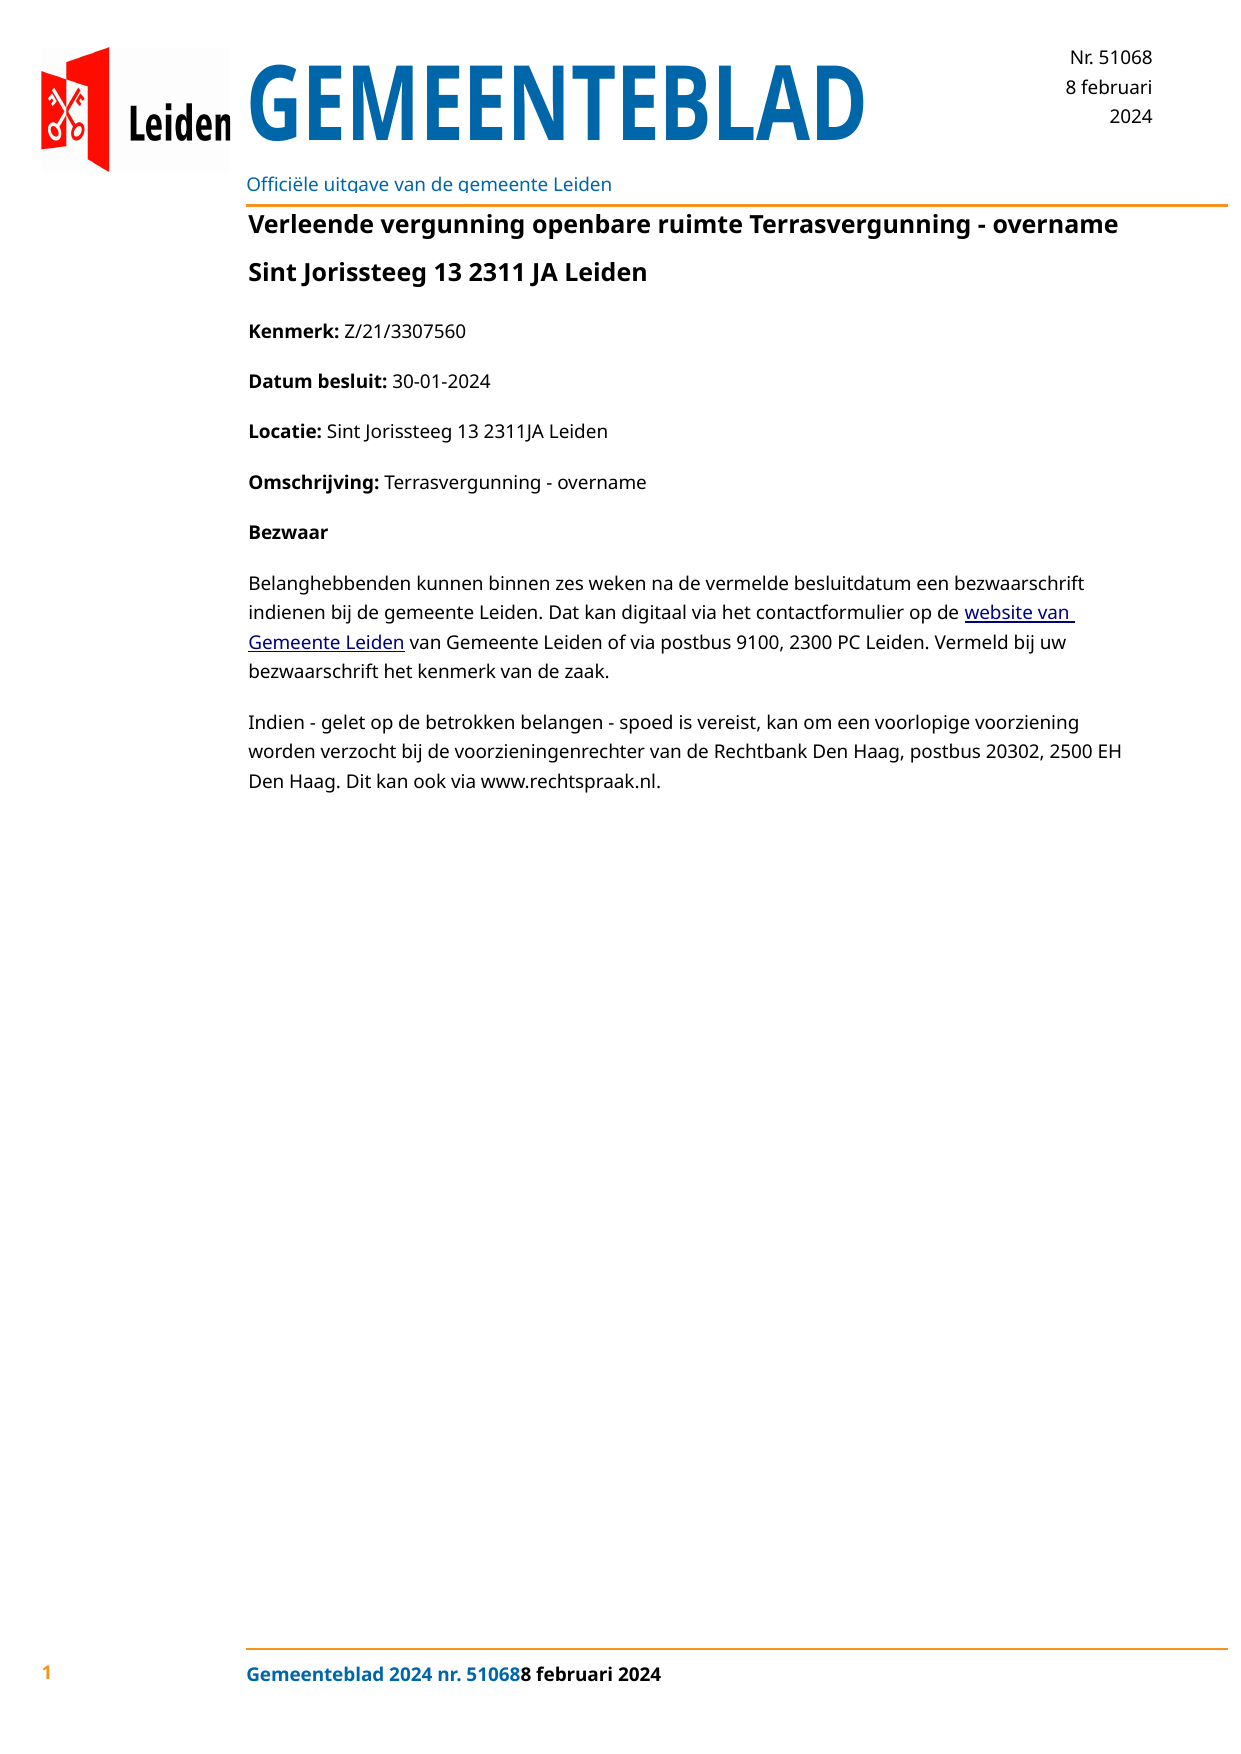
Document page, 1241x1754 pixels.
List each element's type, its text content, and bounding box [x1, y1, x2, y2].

text Bezwaar [248, 519, 1152, 545]
picture [41, 47, 231, 172]
text Datum besluit: 30-01-2024 [248, 368, 1152, 394]
text Kenmerk: Z/21/3307560 [248, 318, 1152, 344]
text Verleende vergunning openbare ruimte Terrasvergunning - overname Sint Jorissteeg 13 2311 JA Leiden [248, 207, 1152, 288]
text Locatie: Sint Jorissteeg 13 2311JA Leiden [248, 419, 1152, 444]
text Omschrijving: Terrasvergunning - overname [248, 469, 1152, 495]
text Indien - gelet op de betrokken belangen - spoed is vereist, kan om een voorlopige voorziening worden verzocht bij de voorzieningenrechter van de Rechtbank Den Haag, postbus 20302, 2500 EH Den Haag. Dit kan ook via www.rechtspraak.nl. [248, 709, 1152, 794]
text Belanghebbenden kunnen binnen zes weken na de vermelde besluitdatum een bezwaarschrift indienen bij de gemeente Leiden. Dat kan digitaal via het contactformulier op de website van Gemeente Leiden van Gemeente Leiden of via postbus 9100, 2300 PC Leiden. Vermeld bij uw bezwaarschrift het kenmerk van de zaak. [248, 570, 1152, 684]
